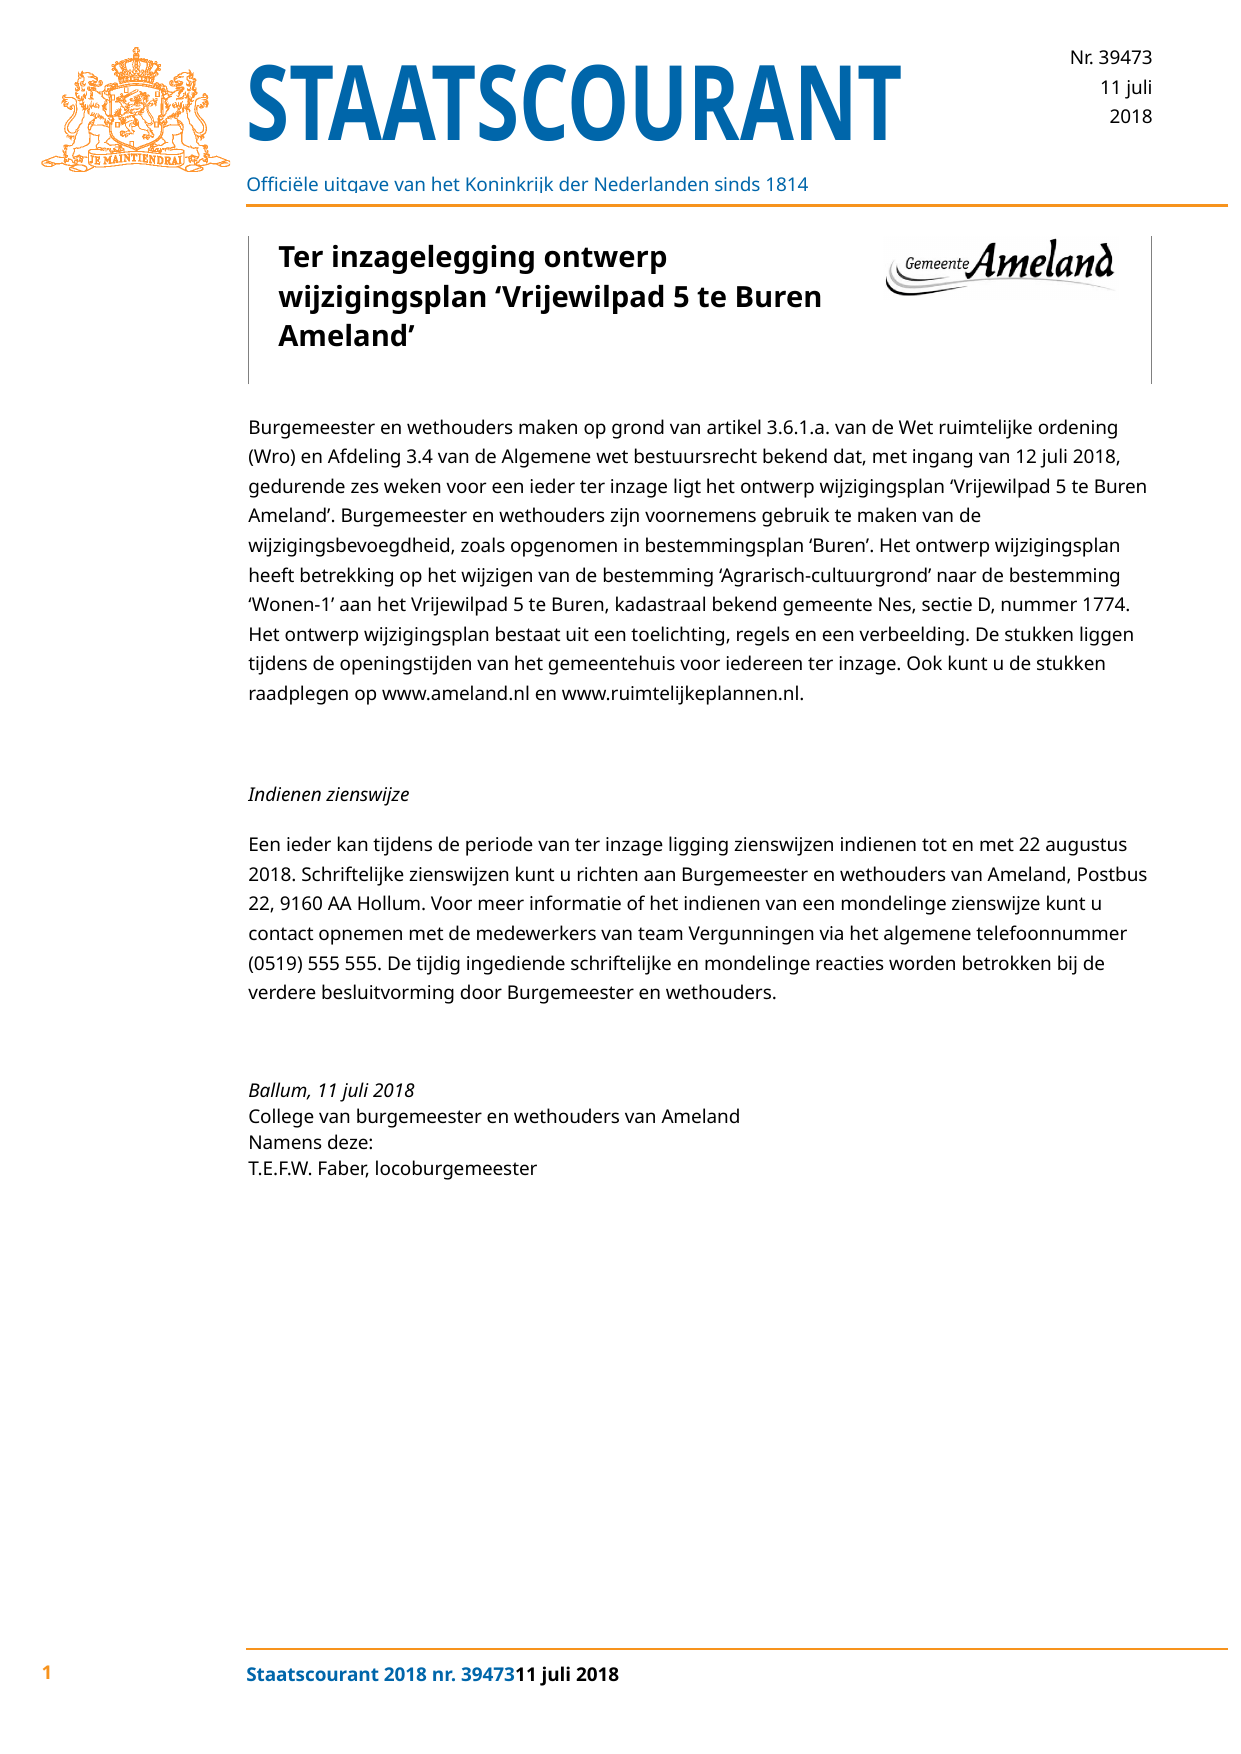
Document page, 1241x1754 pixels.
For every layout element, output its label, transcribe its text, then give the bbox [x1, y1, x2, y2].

picture [882, 236, 1119, 300]
text College van burgemeester en wethouders van Ameland [248, 1103, 1152, 1129]
text Een ieder kan tijdens de periode van ter inzage ligging zienswijzen indienen tot en met 22 augustus 2018. Schriftelijke zienswijzen kunt u richten aan Burgemeester en wethouders van Ameland, Postbus 22, 9160 AA Hollum. Voor meer informatie of het indienen van een mondelinge zienswijze kunt u contact opnemen met de medewerkers van team Vergunningen via het algemene telefoonnummer (0519) 555 555. De tijdig ingediende schriftelijke en mondelinge reacties worden betrokken bij de verdere besluitvorming door Burgemeester en wethouders. [248, 831, 1152, 1005]
picture [41, 47, 231, 172]
text Burgemeester en wethouders maken op grond van artikel 3.6.1.a. van de Wet ruimtelijke ordening (Wro) en Afdeling 3.4 van de Algemene wet bestuursrecht bekend dat, met ingang van 12 juli 2018, gedurende zes weken voor een ieder ter inzage ligt het ontwerp wijzigingsplan ‘Vrijewilpad 5 te Buren Ameland’. Burgemeester en wethouders zijn voornemens gebruik te maken van de wijzigingsbevoegdheid, zoals opgenomen in bestemmingsplan ‘Buren’. Het ontwerp wijzigingsplan heeft betrekking op het wijzigen van de bestemming ‘Agrarisch-cultuurgrond’ naar de bestemming ‘Wonen-1’ aan het Vrijewilpad 5 te Buren, kadastraal bekend gemeente Nes, sectie D, nummer 1774. Het ontwerp wijzigingsplan bestaat uit een toelichting, regels en een verbeelding. De stukken liggen tijdens de openingstijden van het gemeentehuis voor iedereen ter inzage. Ook kunt u de stukken raadplegen op www.ameland.nl en www.ruimtelijkeplannen.nl. [248, 414, 1152, 706]
text T.E.F.W. Faber, locoburgemeester [248, 1155, 1152, 1181]
table_header [850, 236, 1151, 384]
text Ballum, 11 juli 2018 [248, 1078, 1152, 1103]
table_header Ter inzagelegging ontwerp wijzigingsplan ‘Vrijewilpad 5 te Buren Ameland’ [249, 236, 850, 384]
text Indienen zienswijze [248, 781, 1152, 807]
text Namens deze: [248, 1129, 1152, 1155]
